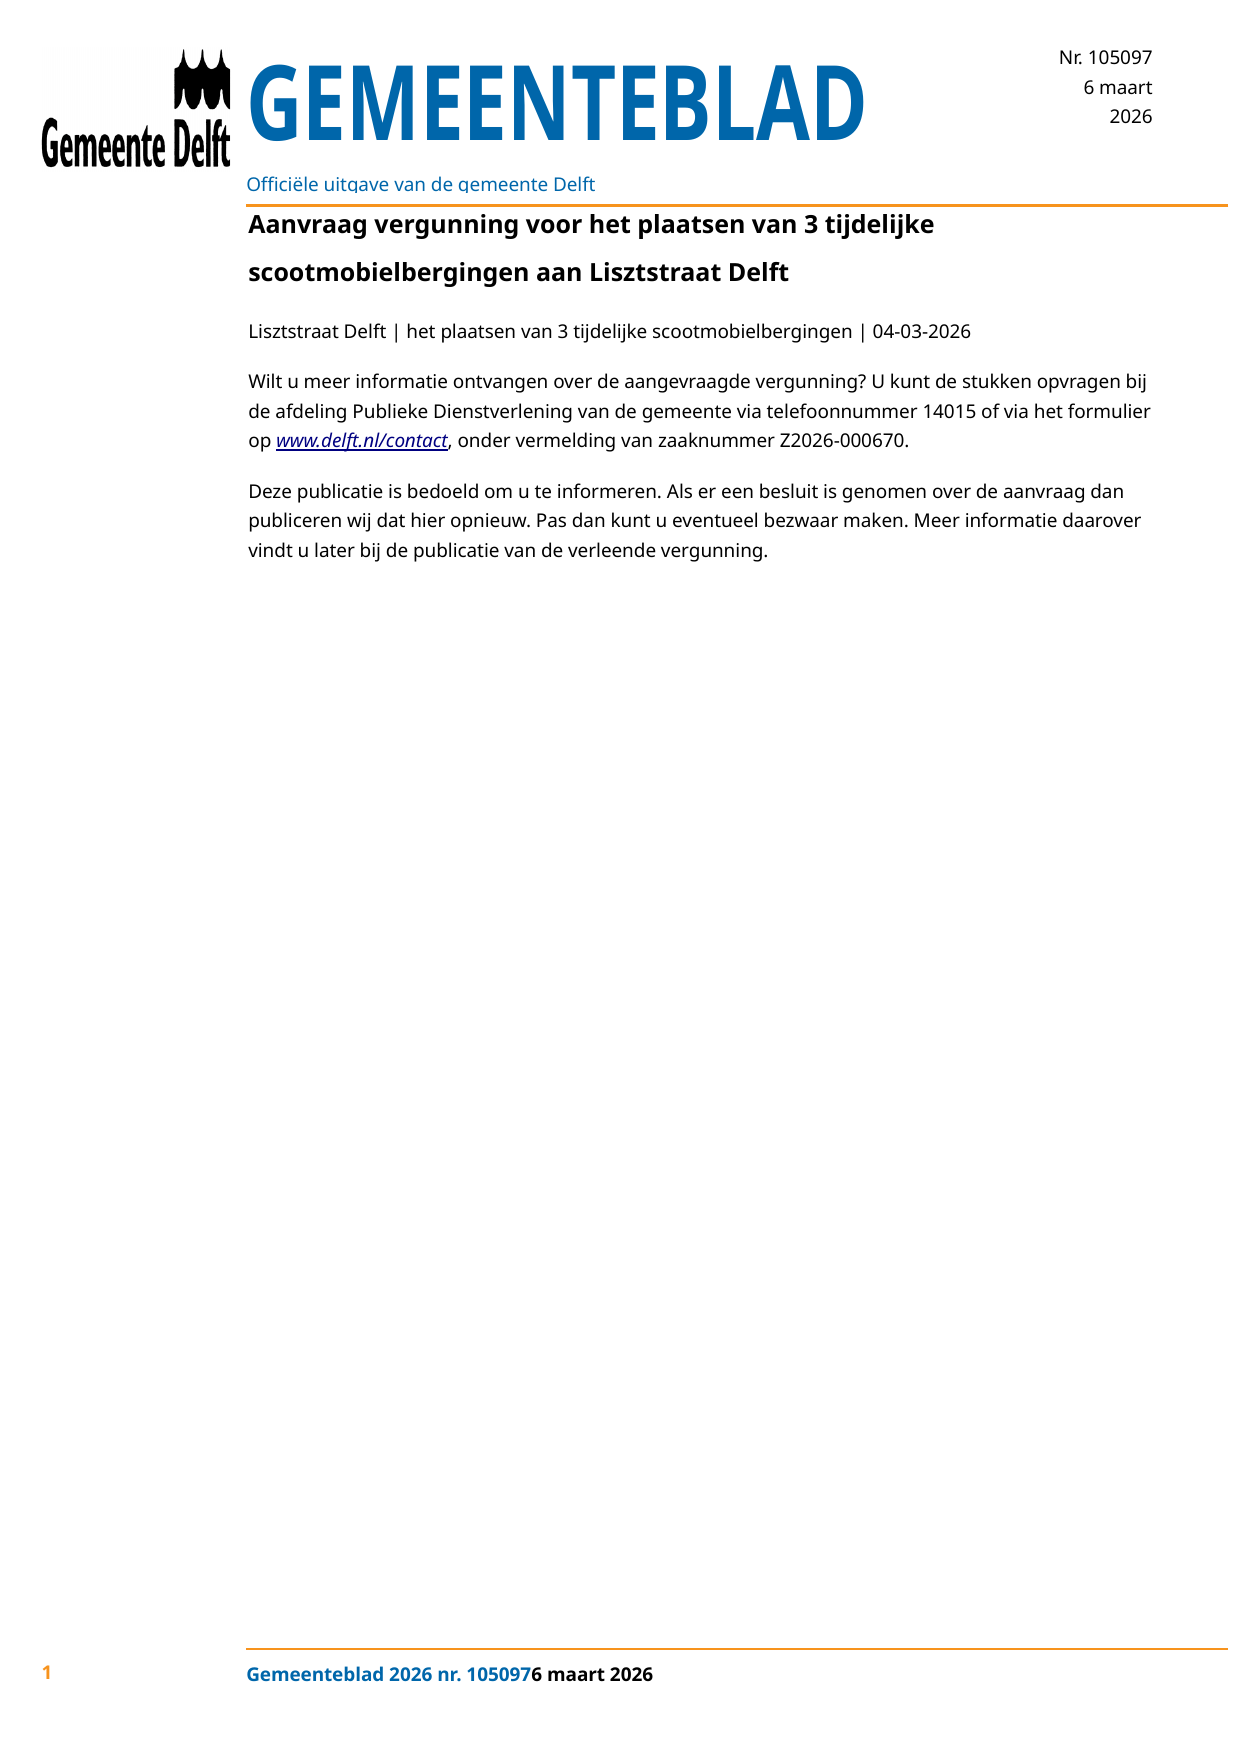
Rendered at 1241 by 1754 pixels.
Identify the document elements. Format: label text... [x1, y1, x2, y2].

text Lisztstraat Delft | het plaatsen van 3 tijdelijke scootmobielbergingen | 04-03-2026 [248, 318, 1152, 344]
text Aanvraag vergunning voor het plaatsen van 3 tijdelijke scootmobielbergingen aan Lisztstraat Delft [248, 207, 1152, 288]
picture [41, 47, 231, 172]
text Deze publicatie is bedoeld om u te informeren. Als er een besluit is genomen over de aanvraag dan publiceren wij dat hier opnieuw. Pas dan kunt u eventueel bezwaar maken. Meer informatie daarover vindt u later bij de publicatie van de verleende vergunning. [248, 478, 1152, 563]
text Wilt u meer informatie ontvangen over de aangevraagde vergunning? U kunt de stukken opvragen bij de afdeling Publieke Dienstverlening van de gemeente via telefoonnummer 14015 of via het formulier op www.delft.nl/contact, onder vermelding van zaaknummer Z2026-000670. [248, 368, 1152, 453]
